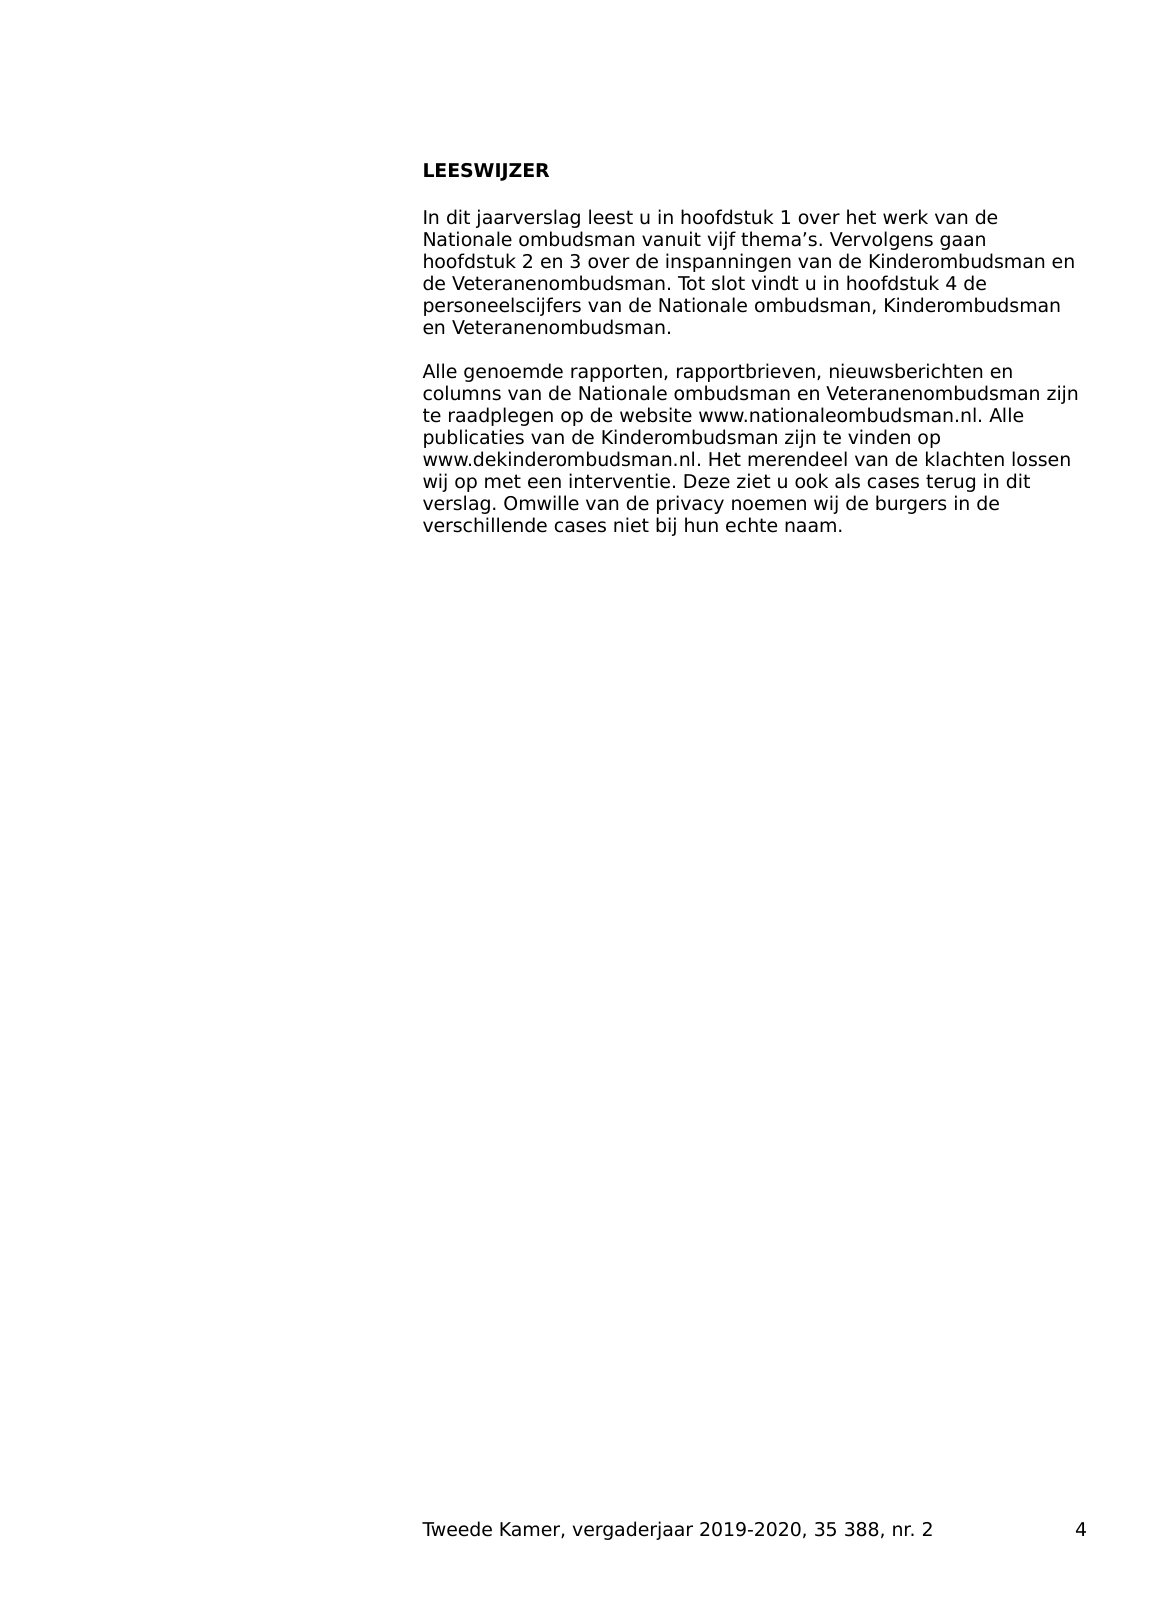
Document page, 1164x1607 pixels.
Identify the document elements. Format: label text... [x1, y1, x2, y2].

text Alle genoemde rapporten, rapportbrieven, nieuwsberichten en columns van de Nationale ombudsman en Veteranenombudsman zijn te raadplegen op de website www.nationaleombudsman.nl. Alle publicaties van de Kinderombudsman zijn te vinden op www.dekinderombudsman.nl. Het merendeel van de klachten lossen wij op met een interventie. Deze ziet u ook als cases terug in dit verslag. Omwille van de privacy noemen wij de burgers in de verschillende cases niet bij hun echte naam. [422, 361, 1087, 537]
subtitle LEESWIJZER [422, 160, 1087, 182]
text In dit jaarverslag leest u in hoofdstuk 1 over het werk van de Nationale ombudsman vanuit vijf thema’s. Vervolgens gaan hoofdstuk 2 en 3 over de inspanningen van de Kinderombudsman en de Veteranenombudsman. Tot slot vindt u in hoofdstuk 4 de personeelscijfers van de Nationale ombudsman, Kinderombudsman en Veteranenombudsman. [422, 207, 1087, 339]
